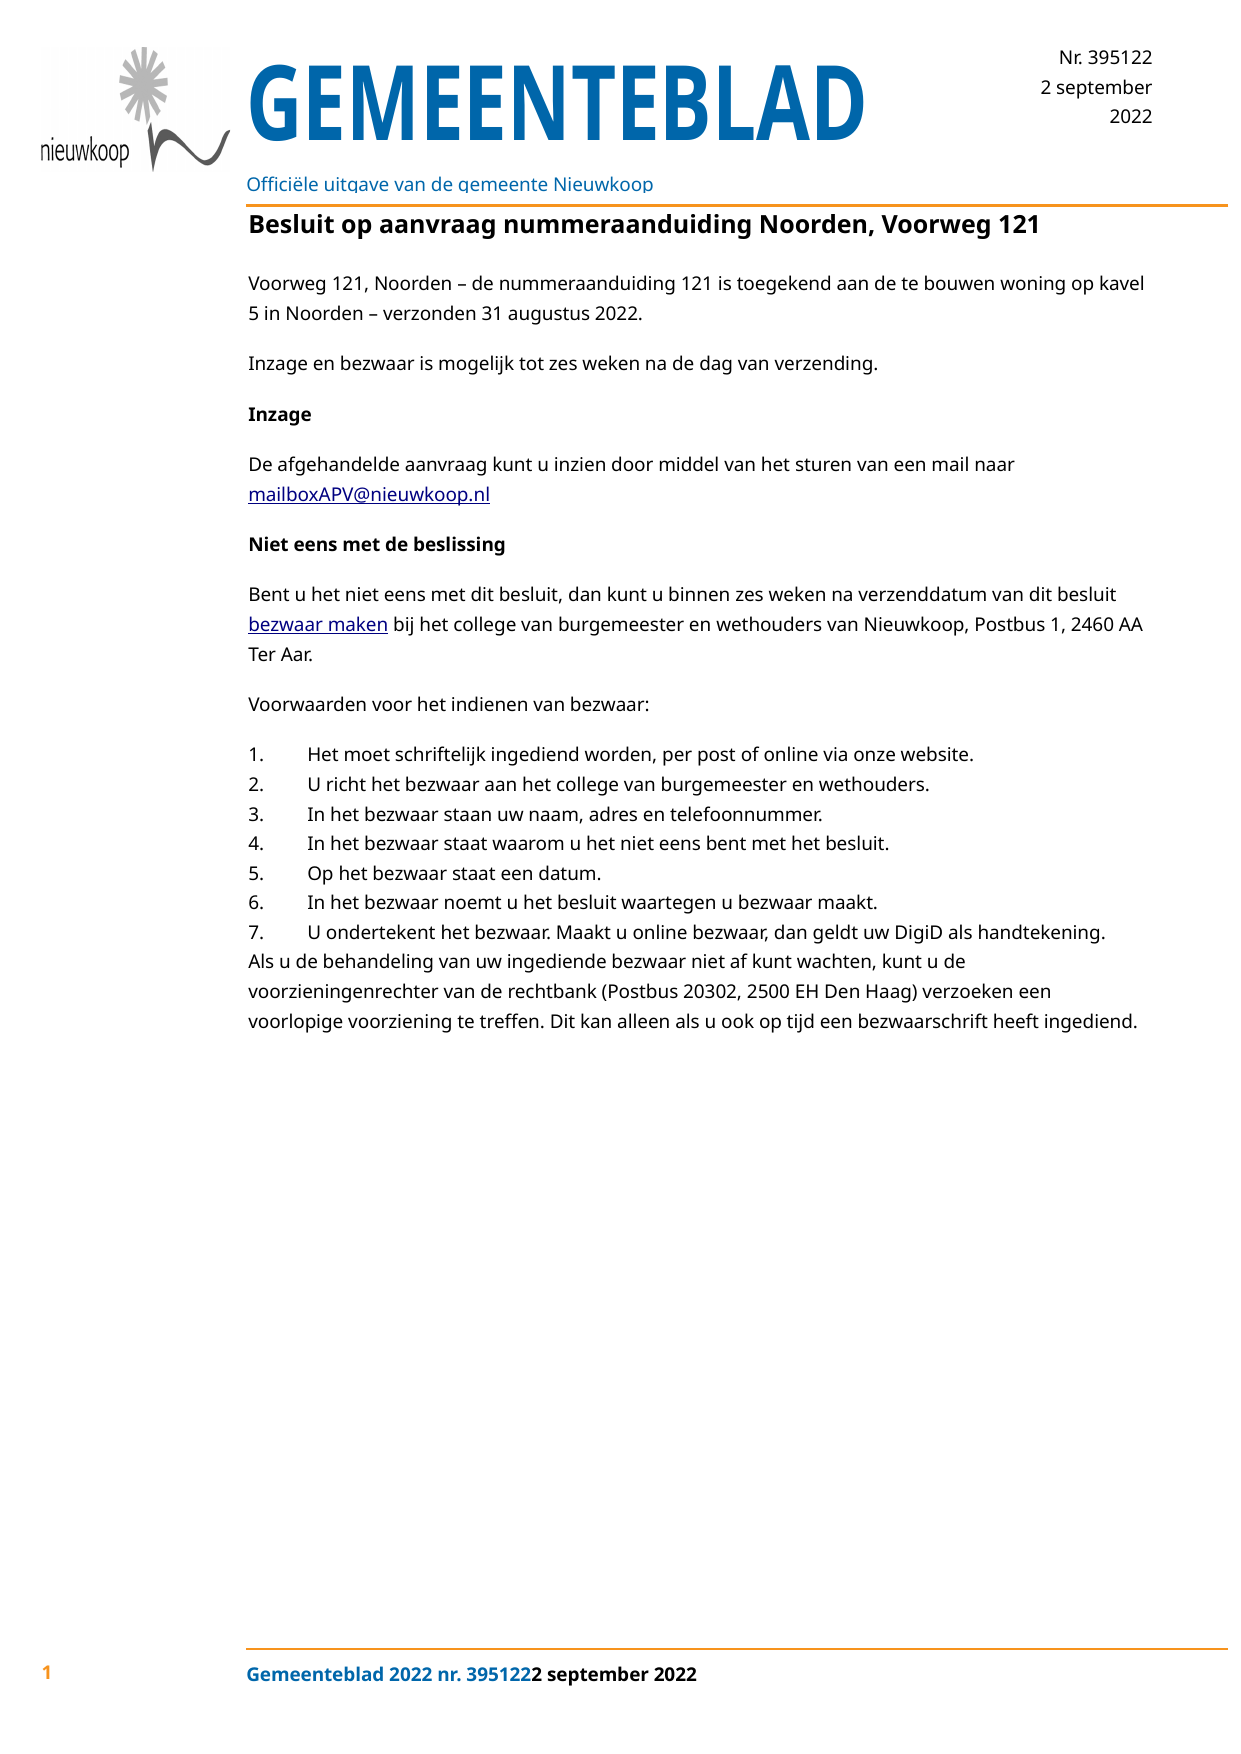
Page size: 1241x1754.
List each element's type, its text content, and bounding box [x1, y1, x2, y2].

text Inzage [248, 401, 1152, 426]
text Inzage en bezwaar is mogelijk tot zes weken na de dag van verzending. [248, 350, 1152, 376]
text Besluit op aanvraag nummeraanduiding Noorden, Voorweg 121 [248, 207, 1152, 241]
picture [41, 47, 231, 172]
text Voorwaarden voor het indienen van bezwaar: [248, 691, 1152, 717]
list Op het bezwaar staat een datum. [248, 860, 1152, 886]
text Voorweg 121, Noorden – de nummeraanduiding 121 is toegekend aan de te bouwen woning op kavel 5 in Noorden – verzonden 31 augustus 2022. [248, 270, 1152, 326]
text Als u de behandeling van uw ingediende bezwaar niet af kunt wachten, kunt u de voorzieningenrechter van de rechtbank (Postbus 20302, 2500 EH Den Haag) verzoeken een voorlopige voorziening te treffen. Dit kan alleen als u ook op tijd een bezwaarschrift heeft ingediend. [248, 949, 1152, 1033]
text Bent u het niet eens met dit besluit, dan kunt u binnen zes weken na verzenddatum van dit besluit bezwaar maken bij het college van burgemeester en wethouders van Nieuwkoop, Postbus 1, 2460 AA Ter Aar. [248, 582, 1152, 666]
text Niet eens met de beslissing [248, 531, 1152, 557]
list In het bezwaar staat waarom u het niet eens bent met het besluit. [248, 830, 1152, 856]
text De afgehandelde aanvraag kunt u inzien door middel van het sturen van een mail naar mailboxAPV@nieuwkoop.nl [248, 451, 1152, 506]
list In het bezwaar staan uw naam, adres en telefoonnummer. [248, 801, 1152, 826]
list In het bezwaar noemt u het besluit waartegen u bezwaar maakt. [248, 889, 1152, 915]
list U richt het bezwaar aan het college van burgemeester en wethouders. [248, 771, 1152, 797]
list Het moet schriftelijk ingediend worden, per post of online via onze website. [248, 742, 1152, 767]
list U ondertekent het bezwaar. Maakt u online bezwaar, dan geldt uw DigiD als handtekening. [248, 919, 1152, 945]
